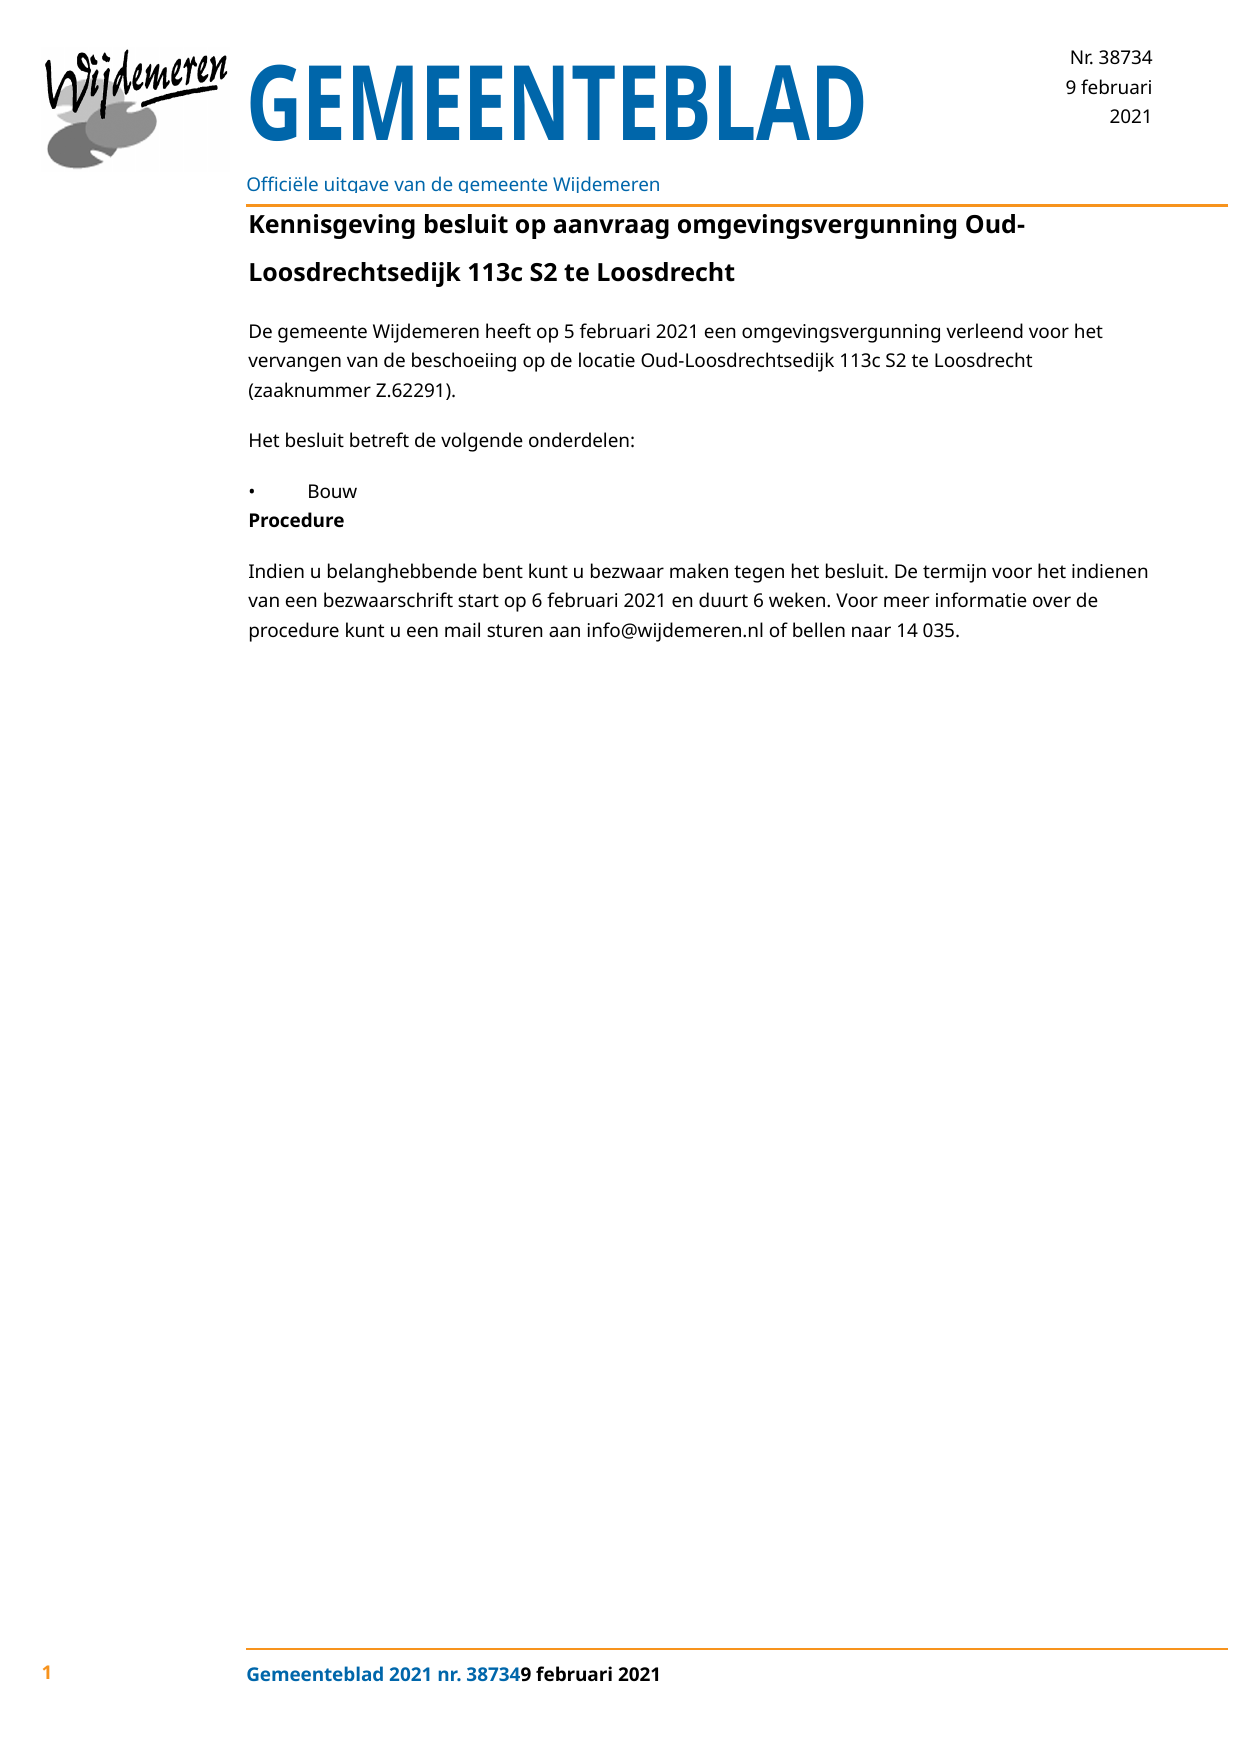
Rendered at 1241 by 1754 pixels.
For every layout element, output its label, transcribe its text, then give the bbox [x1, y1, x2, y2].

text Procedure [248, 507, 1152, 533]
picture [41, 47, 231, 172]
text Kennisgeving besluit op aanvraag omgevingsvergunning Oud-Loosdrechtsedijk 113c S2 te Loosdrecht [248, 207, 1152, 288]
text De gemeente Wijdemeren heeft op 5 februari 2021 een omgevingsvergunning verleend voor het vervangen van de beschoeiing op de locatie Oud-Loosdrechtsedijk 113c S2 te Loosdrecht (zaaknummer Z.62291). [248, 318, 1152, 403]
text Het besluit betreft de volgende onderdelen: [248, 427, 1152, 453]
list Bouw [248, 478, 1152, 504]
text Indien u belanghebbende bent kunt u bezwaar maken tegen het besluit. De termijn voor het indienen van een bezwaarschrift start op 6 februari 2021 en duurt 6 weken. Voor meer informatie over de procedure kunt u een mail sturen aan info@wijdemeren.nl of bellen naar 14 035. [248, 558, 1152, 643]
